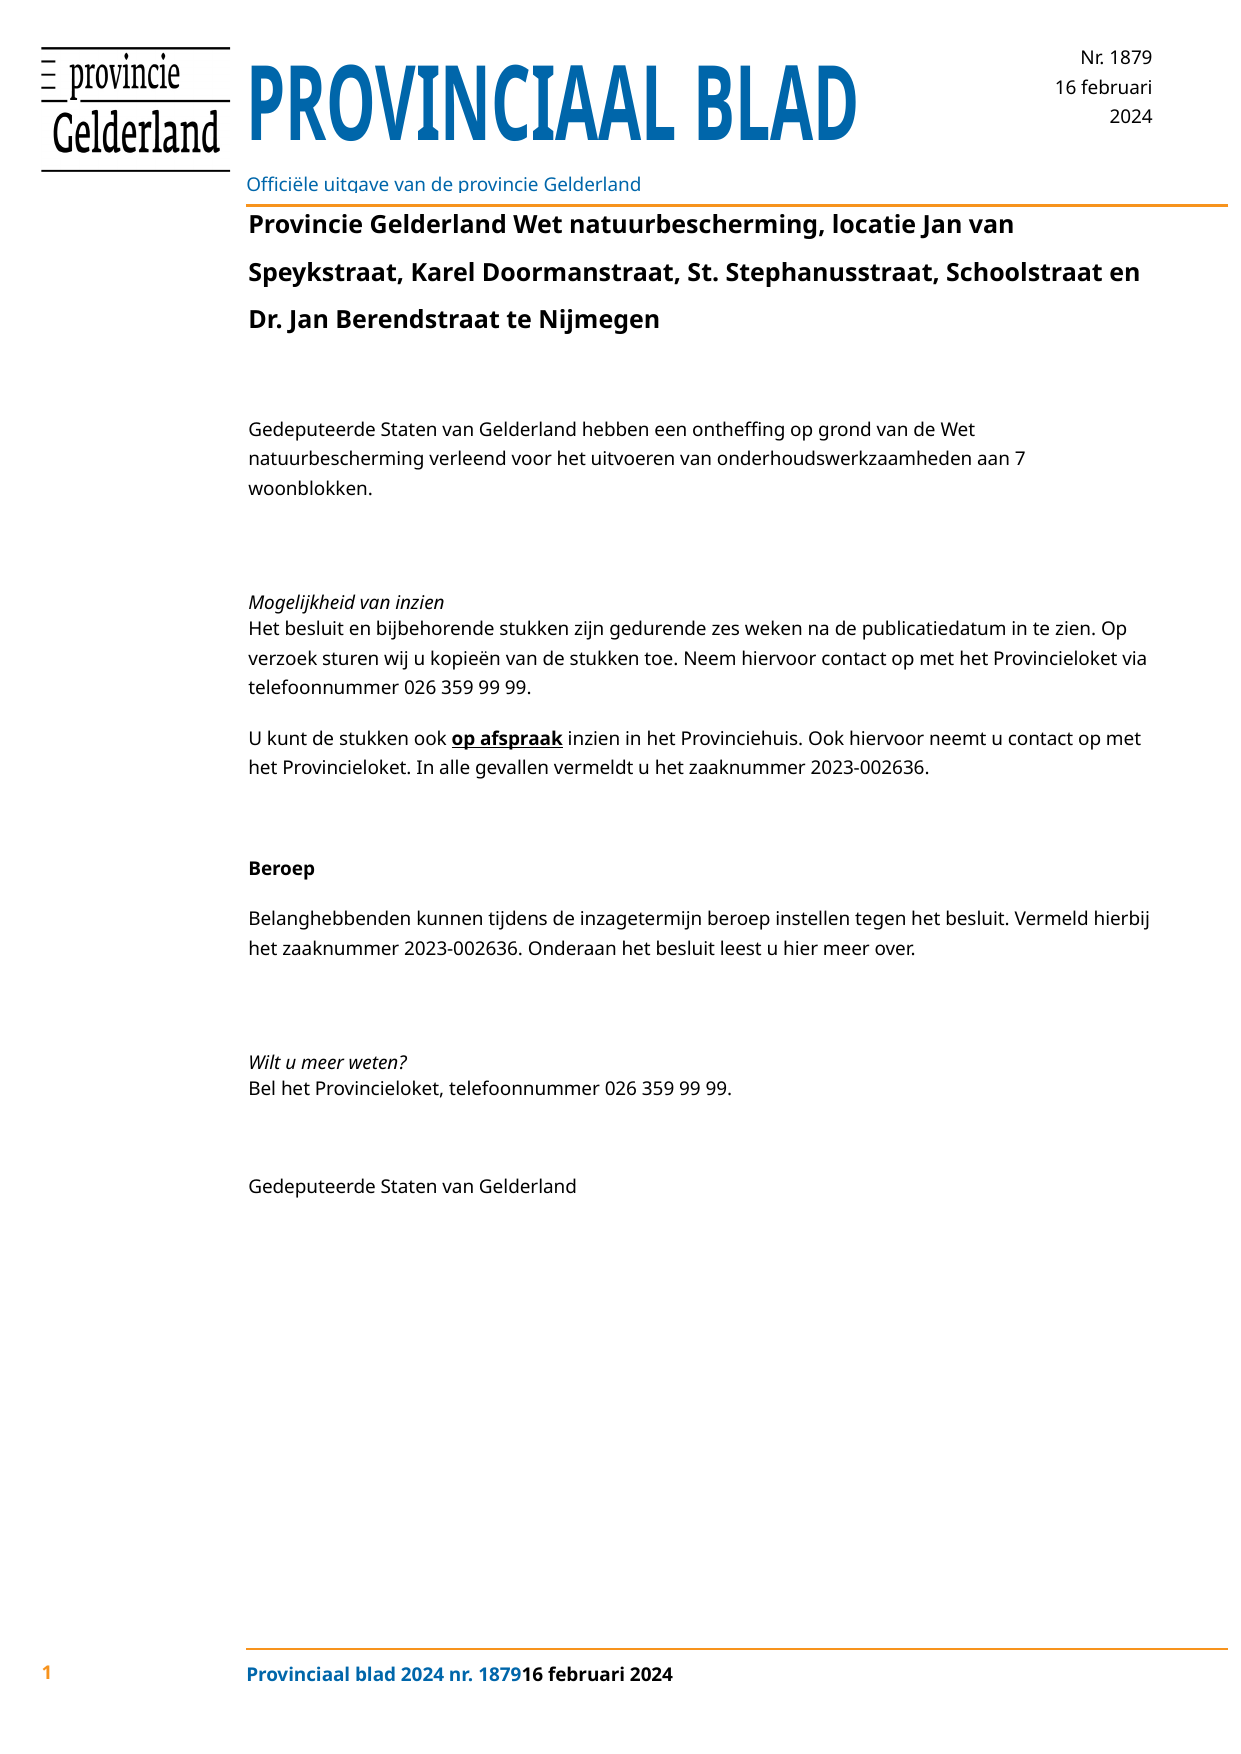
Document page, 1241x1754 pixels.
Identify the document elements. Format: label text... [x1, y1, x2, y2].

text Beroep [248, 855, 1152, 881]
text Gedeputeerde Staten van Gelderland [248, 1173, 1152, 1199]
text U kunt de stukken ook op afspraak inzien in het Provinciehuis. Ook hiervoor neemt u contact op met het Provincieloket. In alle gevallen vermeldt u het zaaknummer 2023-002636. [248, 725, 1152, 780]
text Mogelijkheid van inzien [248, 589, 1152, 615]
text Gedeputeerde Staten van Gelderland hebben een ontheffing op grond van de Wet natuurbescherming verleend voor het uitvoeren van onderhoudswerkzaamheden aan 7 woonblokken. [248, 416, 1152, 501]
text Bel het Provincieloket, telefoonnummer 026 359 99 99. [248, 1075, 1152, 1101]
text Belanghebbenden kunnen tijdens de inzagetermijn beroep instellen tegen het besluit. Vermeld hierbij het zaaknummer 2023-002636. Onderaan het besluit leest u hier meer over. [248, 906, 1152, 961]
text Het besluit en bijbehorende stukken zijn gedurende zes weken na de publicatiedatum in te zien. Op verzoek sturen wij u kopieën van de stukken toe. Neem hiervoor contact op met het Provincieloket via telefoonnummer 026 359 99 99. [248, 615, 1152, 700]
text Provincie Gelderland Wet natuurbescherming, locatie Jan van Speykstraat, Karel Doormanstraat, St. Stephanusstraat, Schoolstraat en Dr. Jan Berendstraat te Nijmegen [248, 207, 1152, 336]
text Wilt u meer weten? [248, 1049, 1152, 1075]
picture [41, 47, 231, 172]
